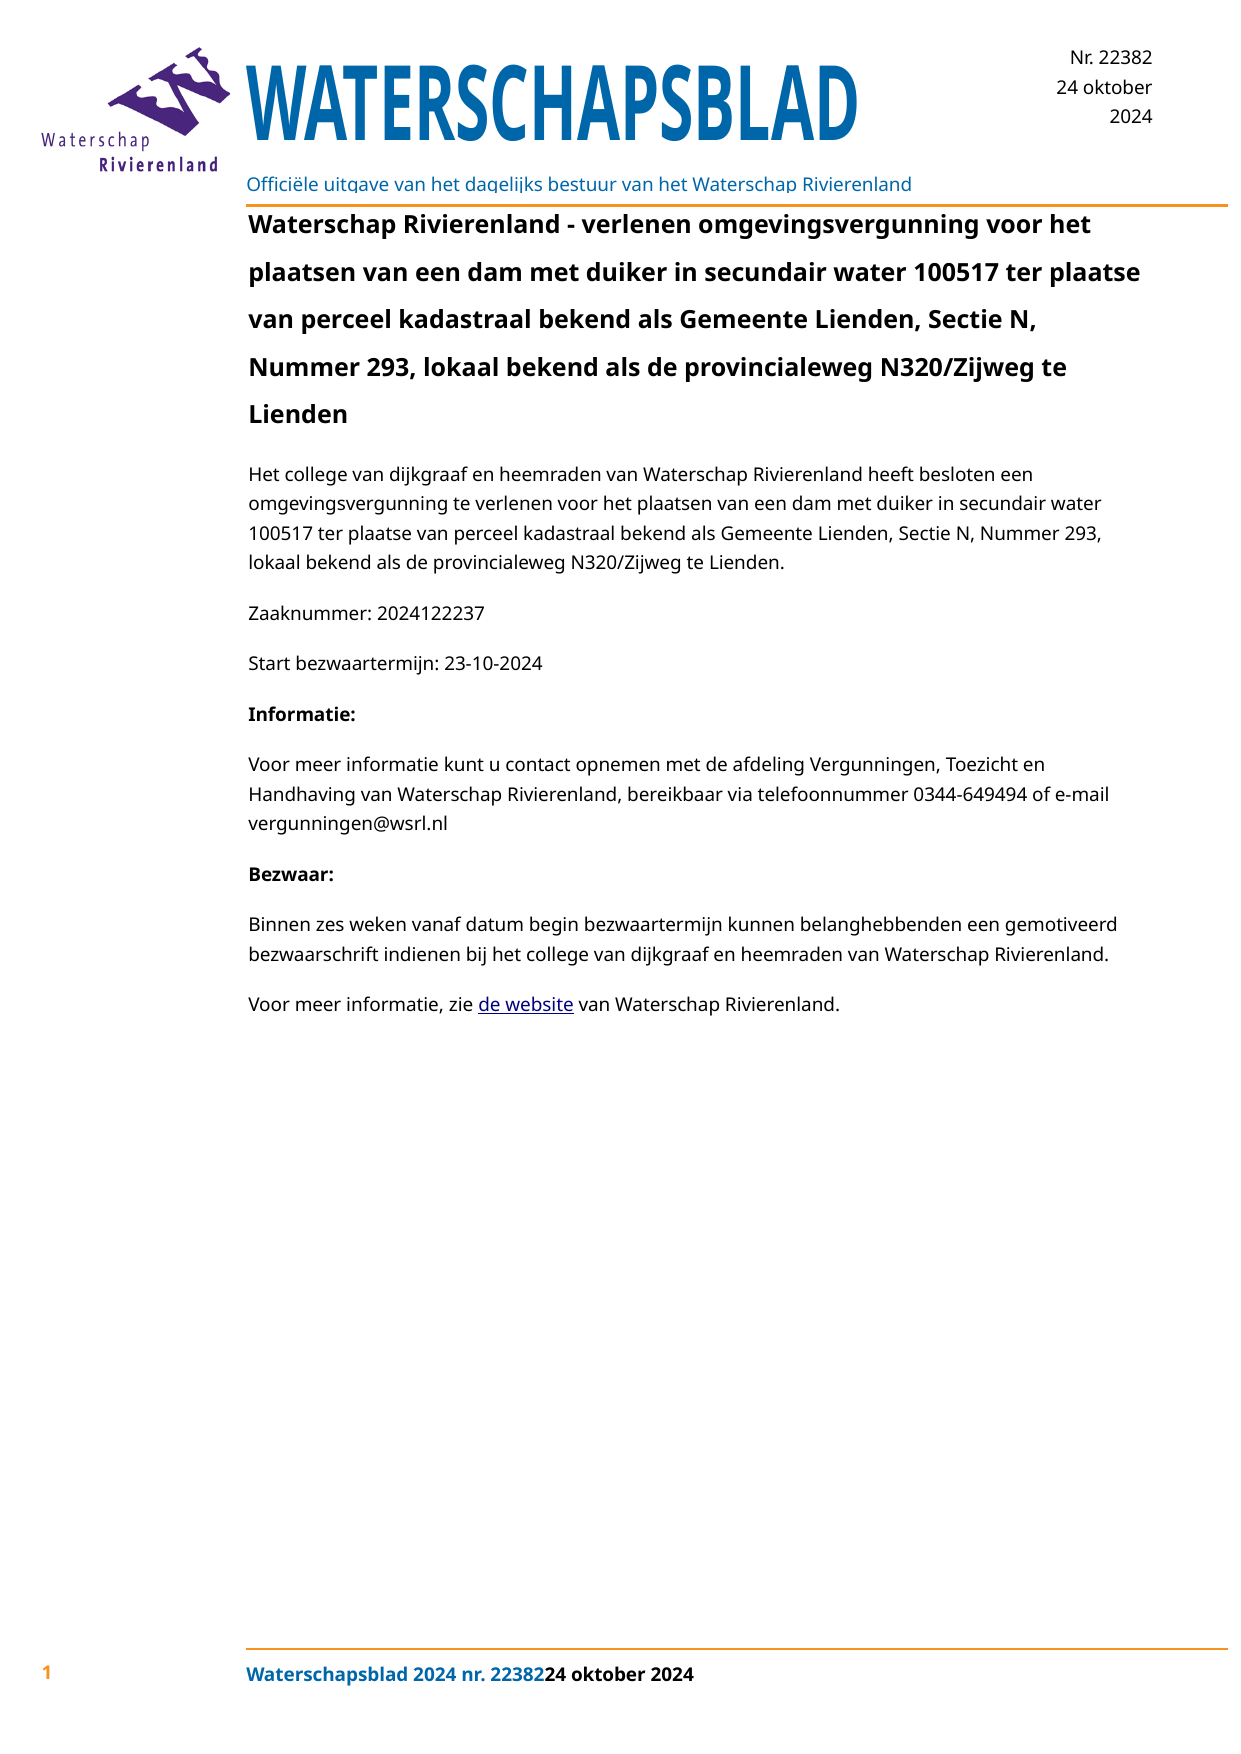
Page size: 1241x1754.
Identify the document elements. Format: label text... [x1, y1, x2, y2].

text Waterschap Rivierenland - verlenen omgevingsvergunning voor het plaatsen van een dam met duiker in secundair water 100517 ter plaatse van perceel kadastraal bekend als Gemeente Lienden, Sectie N, Nummer 293, lokaal bekend als de provincialeweg N320/Zijweg te Lienden [248, 207, 1152, 431]
text Voor meer informatie kunt u contact opnemen met de afdeling Vergunningen, Toezicht en Handhaving van Waterschap Rivierenland, bereikbaar via telefoonnummer 0344-649494 of e-mail vergunningen@wsrl.nl [248, 751, 1152, 836]
text Voor meer informatie, zie de website van Waterschap Rivierenland. [248, 991, 1152, 1017]
text Start bezwaartermijn: 23-10-2024 [248, 650, 1152, 676]
text Bezwaar: [248, 861, 1152, 886]
text Het college van dijkgraaf en heemraden van Waterschap Rivierenland heeft besloten een omgevingsvergunning te verlenen voor het plaatsen van een dam met duiker in secundair water 100517 ter plaatse van perceel kadastraal bekend als Gemeente Lienden, Sectie N, Nummer 293, lokaal bekend als de provincialeweg N320/Zijweg te Lienden. [248, 461, 1152, 575]
text Informatie: [248, 701, 1152, 726]
text Binnen zes weken vanaf datum begin bezwaartermijn kunnen belanghebbenden een gemotiveerd bezwaarschrift indienen bij het college van dijkgraaf en heemraden van Waterschap Rivierenland. [248, 911, 1152, 966]
text Zaaknummer: 2024122237 [248, 600, 1152, 626]
picture [41, 47, 231, 172]
